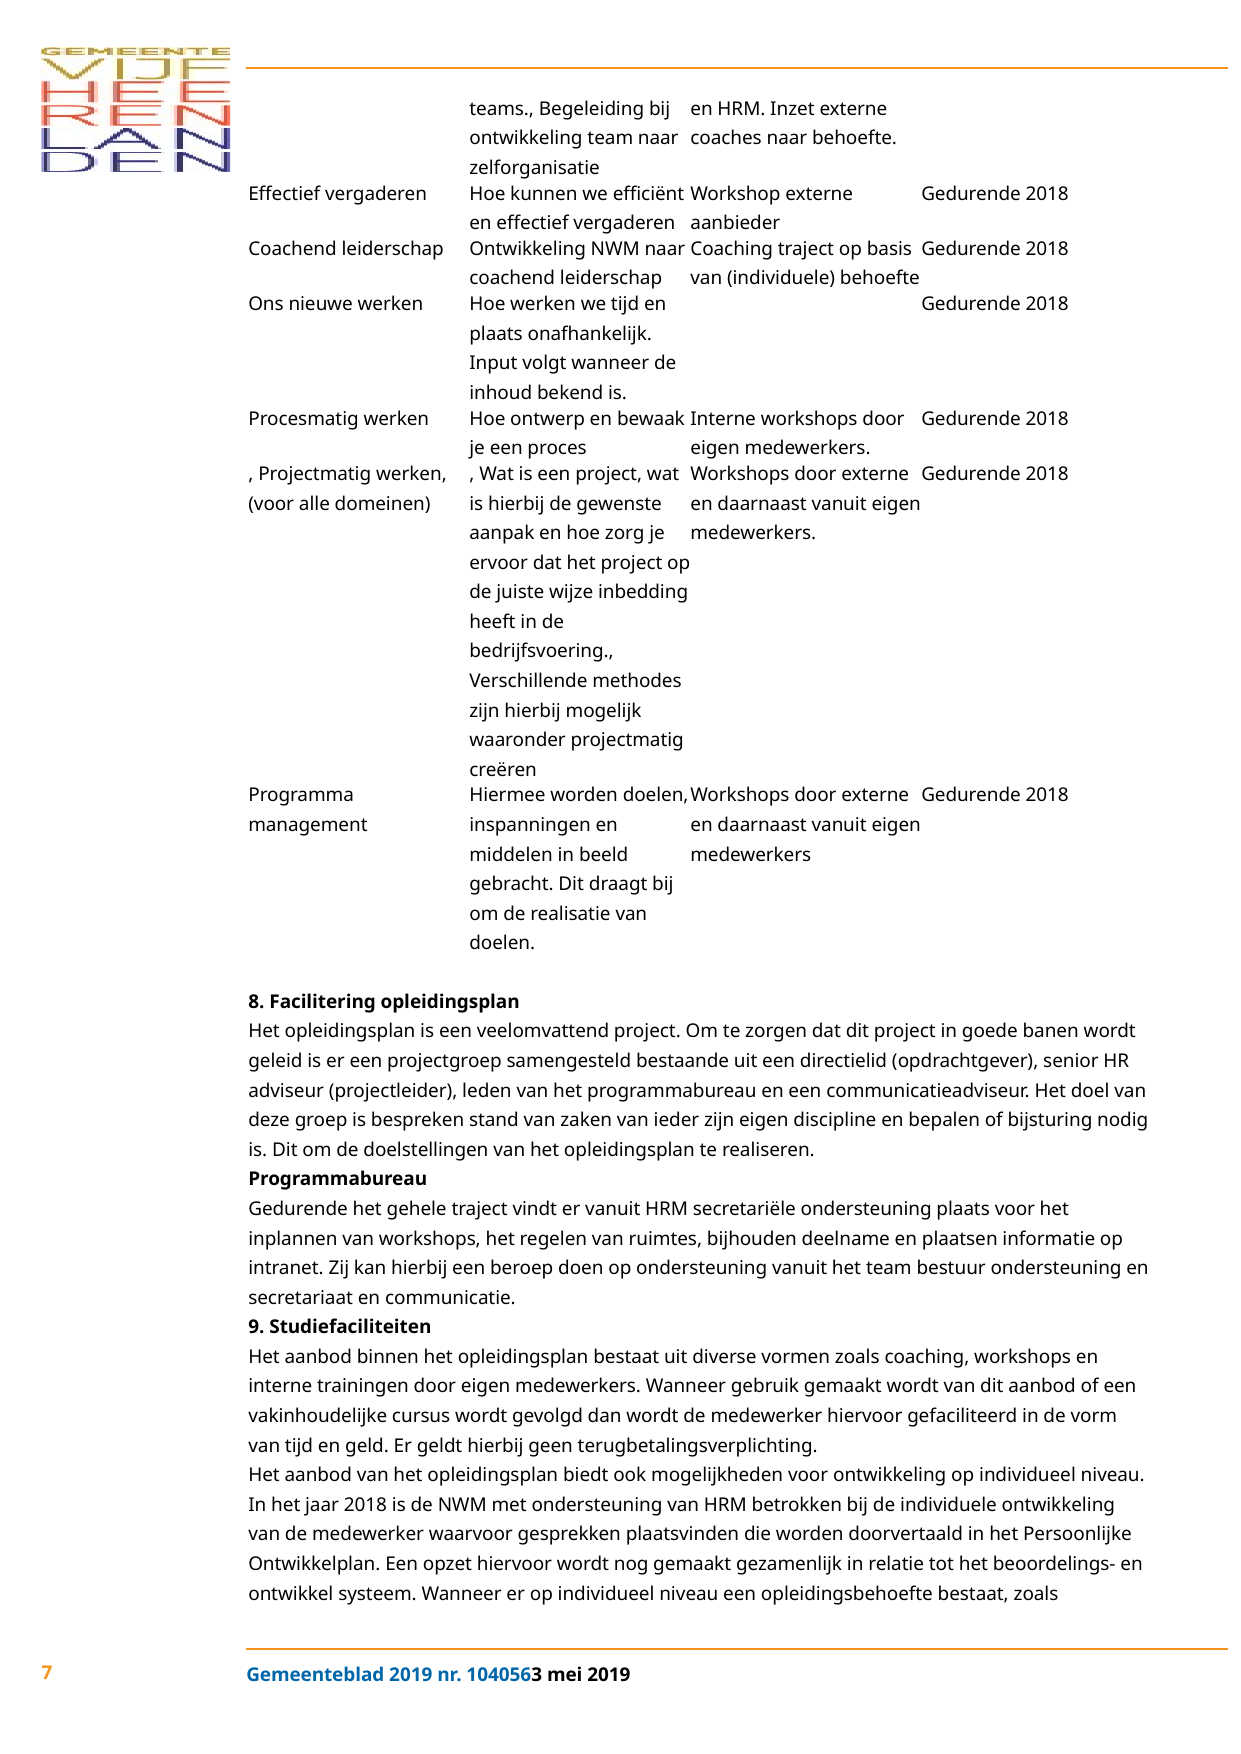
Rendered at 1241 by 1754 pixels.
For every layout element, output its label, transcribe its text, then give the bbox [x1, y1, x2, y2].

table_cell Ontwikkeling NWM naar coachend leiderschap [469, 235, 690, 290]
table_cell , Wat is een project, wat is hierbij de gewenste aanpak en hoe zorg je ervoor dat het project op de juiste wijze inbedding heeft in de bedrijfsvoering., Verschillende methodes zijn hierbij mogelijk waaronder projectmatig creëren [469, 460, 690, 782]
table_cell Coaching traject op basis van (individuele) behoefte [690, 235, 921, 290]
table_cell Hiermee worden doelen, inspanningen en middelen in beeld gebracht. Dit draagt bij om de realisatie van doelen. [469, 782, 690, 955]
table_cell Hoe werken we tijd en plaats onafhankelijk. Input volgt wanneer de inhoud bekend is. [469, 290, 690, 405]
table_cell [690, 290, 921, 405]
table_cell Effectief vergaderen [248, 180, 469, 235]
text Het opleidingsplan is een veelomvattend project. Om te zorgen dat dit project in goede banen wordt geleid is er een projectgroep samengesteld bestaande uit een directielid (opdrachtgever), senior HR adviseur (projectleider), leden van het programmabureau en een communicatieadviseur. Het doel van deze groep is bespreken stand van zaken van ieder zijn eigen discipline en bepalen of bijsturing nodig is. Dit om de doelstellingen van het opleidingsplan te realiseren. [248, 1018, 1152, 1162]
table_cell [248, 95, 469, 180]
picture [41, 47, 231, 172]
text 8. Facilitering opleidingsplan [248, 988, 1152, 1014]
table_cell Ons nieuwe werken [248, 290, 469, 405]
table_cell Workshops door externe en daarnaast vanuit eigen medewerkers. [690, 460, 921, 782]
table_cell Hoe ontwerp en bewaak je een proces [469, 405, 690, 460]
table_cell Interne workshops door eigen medewerkers. [690, 405, 921, 460]
table_cell Programma management [248, 782, 469, 955]
table_cell Hoe kunnen we efficiënt en effectief vergaderen [469, 180, 690, 235]
text 9. Studiefaciliteiten [248, 1313, 1152, 1339]
table_cell Workshop externe aanbieder [690, 180, 921, 235]
table_cell , Projectmatig werken, (voor alle domeinen) [248, 460, 469, 782]
text Het aanbod van het opleidingsplan biedt ook mogelijkheden voor ontwikkeling op individueel niveau. In het jaar 2018 is de NWM met ondersteuning van HRM betrokken bij de individuele ontwikkeling van de medewerker waarvoor gesprekken plaatsvinden die worden doorvertaald in het Persoonlijke Ontwikkelplan. Een opzet hiervoor wordt nog gemaakt gezamenlijk in relatie tot het beoordelings- en ontwikkel systeem. Wanneer er op individueel niveau een opleidingsbehoefte bestaat, zoals [248, 1461, 1152, 1606]
table_cell teams., Begeleiding bij ontwikkeling team naar zelforganisatie [469, 95, 690, 180]
table_cell Workshops door externe en daarnaast vanuit eigen medewerkers [690, 782, 921, 955]
table_cell Gedurende 2018 [921, 290, 1152, 405]
table_cell Coachend leiderschap [248, 235, 469, 290]
table_cell en HRM. Inzet externe coaches naar behoefte. [690, 95, 921, 180]
text Het aanbod binnen het opleidingsplan bestaat uit diverse vormen zoals coaching, workshops en interne trainingen door eigen medewerkers. Wanneer gebruik gemaakt wordt van dit aanbod of een vakinhoudelijke cursus wordt gevolgd dan wordt de medewerker hiervoor gefaciliteerd in de vorm van tijd en geld. Er geldt hierbij geen terugbetalingsverplichting. [248, 1343, 1152, 1458]
table_cell Gedurende 2018 [921, 460, 1152, 782]
text Programmabureau [248, 1166, 1152, 1191]
table_cell [921, 95, 1152, 180]
table_cell Gedurende 2018 [921, 782, 1152, 955]
table_cell Procesmatig werken [248, 405, 469, 460]
table_cell Gedurende 2018 [921, 405, 1152, 460]
table_cell Gedurende 2018 [921, 235, 1152, 290]
text Gedurende het gehele traject vindt er vanuit HRM secretariële ondersteuning plaats voor het inplannen van workshops, het regelen van ruimtes, bijhouden deelname en plaatsen informatie op intranet. Zij kan hierbij een beroep doen op ondersteuning vanuit het team bestuur ondersteuning en secretariaat en communicatie. [248, 1195, 1152, 1310]
table_cell Gedurende 2018 [921, 180, 1152, 235]
